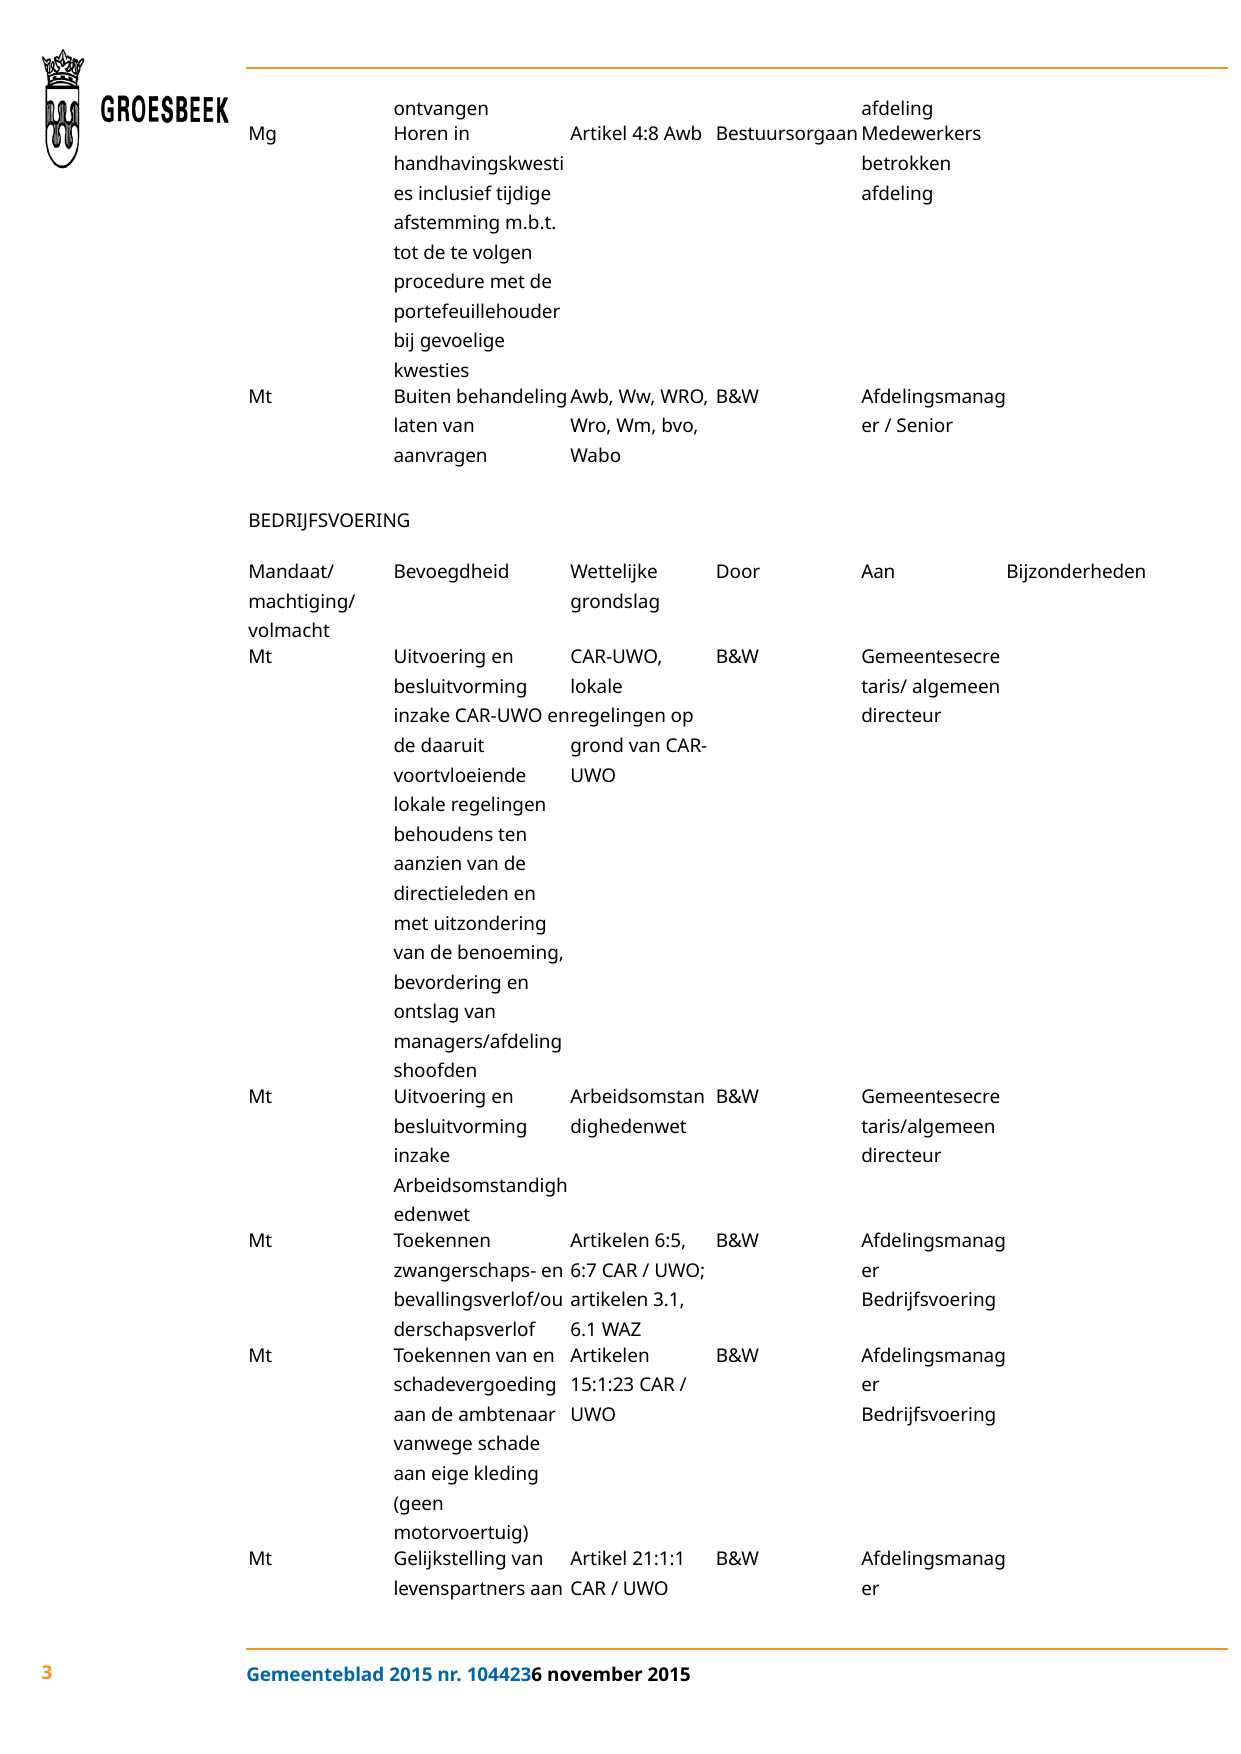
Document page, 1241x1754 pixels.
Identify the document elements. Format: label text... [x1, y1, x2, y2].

table_header Wettelijke grondslag [570, 559, 716, 643]
table_cell Artikel 21:1:1 CAR / UWO [570, 1545, 716, 1600]
table_cell Afdelingsmanager [861, 1545, 1006, 1600]
table_cell Toekennen zwangerschaps- en bevallingsverlof/ouderschapsverlof [393, 1228, 570, 1342]
table_cell [570, 95, 716, 121]
table_cell Arbeidsomstandighedenwet [570, 1083, 716, 1227]
table_cell Gemeentesecretaris/ algemeen directeur [861, 644, 1006, 1083]
table_cell [1006, 121, 1152, 383]
table_cell [1006, 644, 1152, 1083]
table_cell Mt [248, 1545, 393, 1600]
table_cell Gelijkstelling van levenspartners aan [393, 1545, 570, 1600]
table_header Mandaat/ machtiging/ volmacht [248, 559, 393, 643]
table_cell Artikel 4:8 Awb [570, 121, 716, 383]
table_cell [1006, 95, 1152, 121]
table_cell B&W [716, 1342, 861, 1545]
table_cell Afdelingsmanager / Senior [861, 383, 1006, 468]
picture [41, 47, 231, 172]
table_cell Buiten behandeling laten van aanvragen [393, 383, 570, 468]
table_cell [1006, 1083, 1152, 1227]
table_cell [248, 95, 393, 121]
table_cell Uitvoering en besluitvorming inzake CAR-UWO en de daaruit voortvloeiende lokale regelingen behoudens ten aanzien van de directieleden en met uitzondering van de benoeming, bevordering en ontslag van managers/afdelingshoofden [393, 644, 570, 1083]
table_cell [1006, 1228, 1152, 1342]
table_cell Bestuursorgaan [716, 121, 861, 383]
table_header Bijzonderheden [1006, 559, 1152, 643]
table_cell Mt [248, 1228, 393, 1342]
table_cell B&W [716, 1083, 861, 1227]
text BEDRIJFSVOERING [248, 507, 1152, 533]
table_cell Awb, Ww, WRO, Wro, Wm, bvo, Wabo [570, 383, 716, 468]
table_cell Mt [248, 1342, 393, 1545]
table_cell Horen in handhavingskwesties inclusief tijdige afstemming m.b.t. tot de te volgen procedure met de portefeuillehouder bij gevoelige kwesties [393, 121, 570, 383]
table_cell Mt [248, 1083, 393, 1227]
table_cell Mt [248, 383, 393, 468]
table_cell CAR-UWO, lokale regelingen op grond van CAR-UWO [570, 644, 716, 1083]
table_cell Medewerkers betrokken afdeling [861, 121, 1006, 383]
table_cell Afdelingsmanager Bedrijfsvoering [861, 1228, 1006, 1342]
table_cell Gemeentesecretaris/algemeen directeur [861, 1083, 1006, 1227]
table_cell afdeling [861, 95, 1006, 121]
table_cell B&W [716, 644, 861, 1083]
table_cell B&W [716, 383, 861, 468]
table_header Aan [861, 559, 1006, 643]
table_header Door [716, 559, 861, 643]
table_cell [1006, 1342, 1152, 1545]
table_cell [1006, 1545, 1152, 1600]
table_cell Artikelen 15:1:23 CAR / UWO [570, 1342, 716, 1545]
table_cell B&W [716, 1545, 861, 1600]
table_cell [1006, 383, 1152, 468]
table_cell Mt [248, 644, 393, 1083]
table_cell ontvangen [393, 95, 570, 121]
table_cell Afdelingsmanager Bedrijfsvoering [861, 1342, 1006, 1545]
table_cell Uitvoering en besluitvorming inzake Arbeidsomstandighedenwet [393, 1083, 570, 1227]
table_cell B&W [716, 1228, 861, 1342]
table_cell Artikelen 6:5, 6:7 CAR / UWO; artikelen 3.1, 6.1 WAZ [570, 1228, 716, 1342]
table_cell [716, 95, 861, 121]
table_cell Toekennen van en schadevergoeding aan de ambtenaar vanwege schade aan eige kleding (geen motorvoertuig) [393, 1342, 570, 1545]
table_cell Mg [248, 121, 393, 383]
table_header Bevoegdheid [393, 559, 570, 643]
